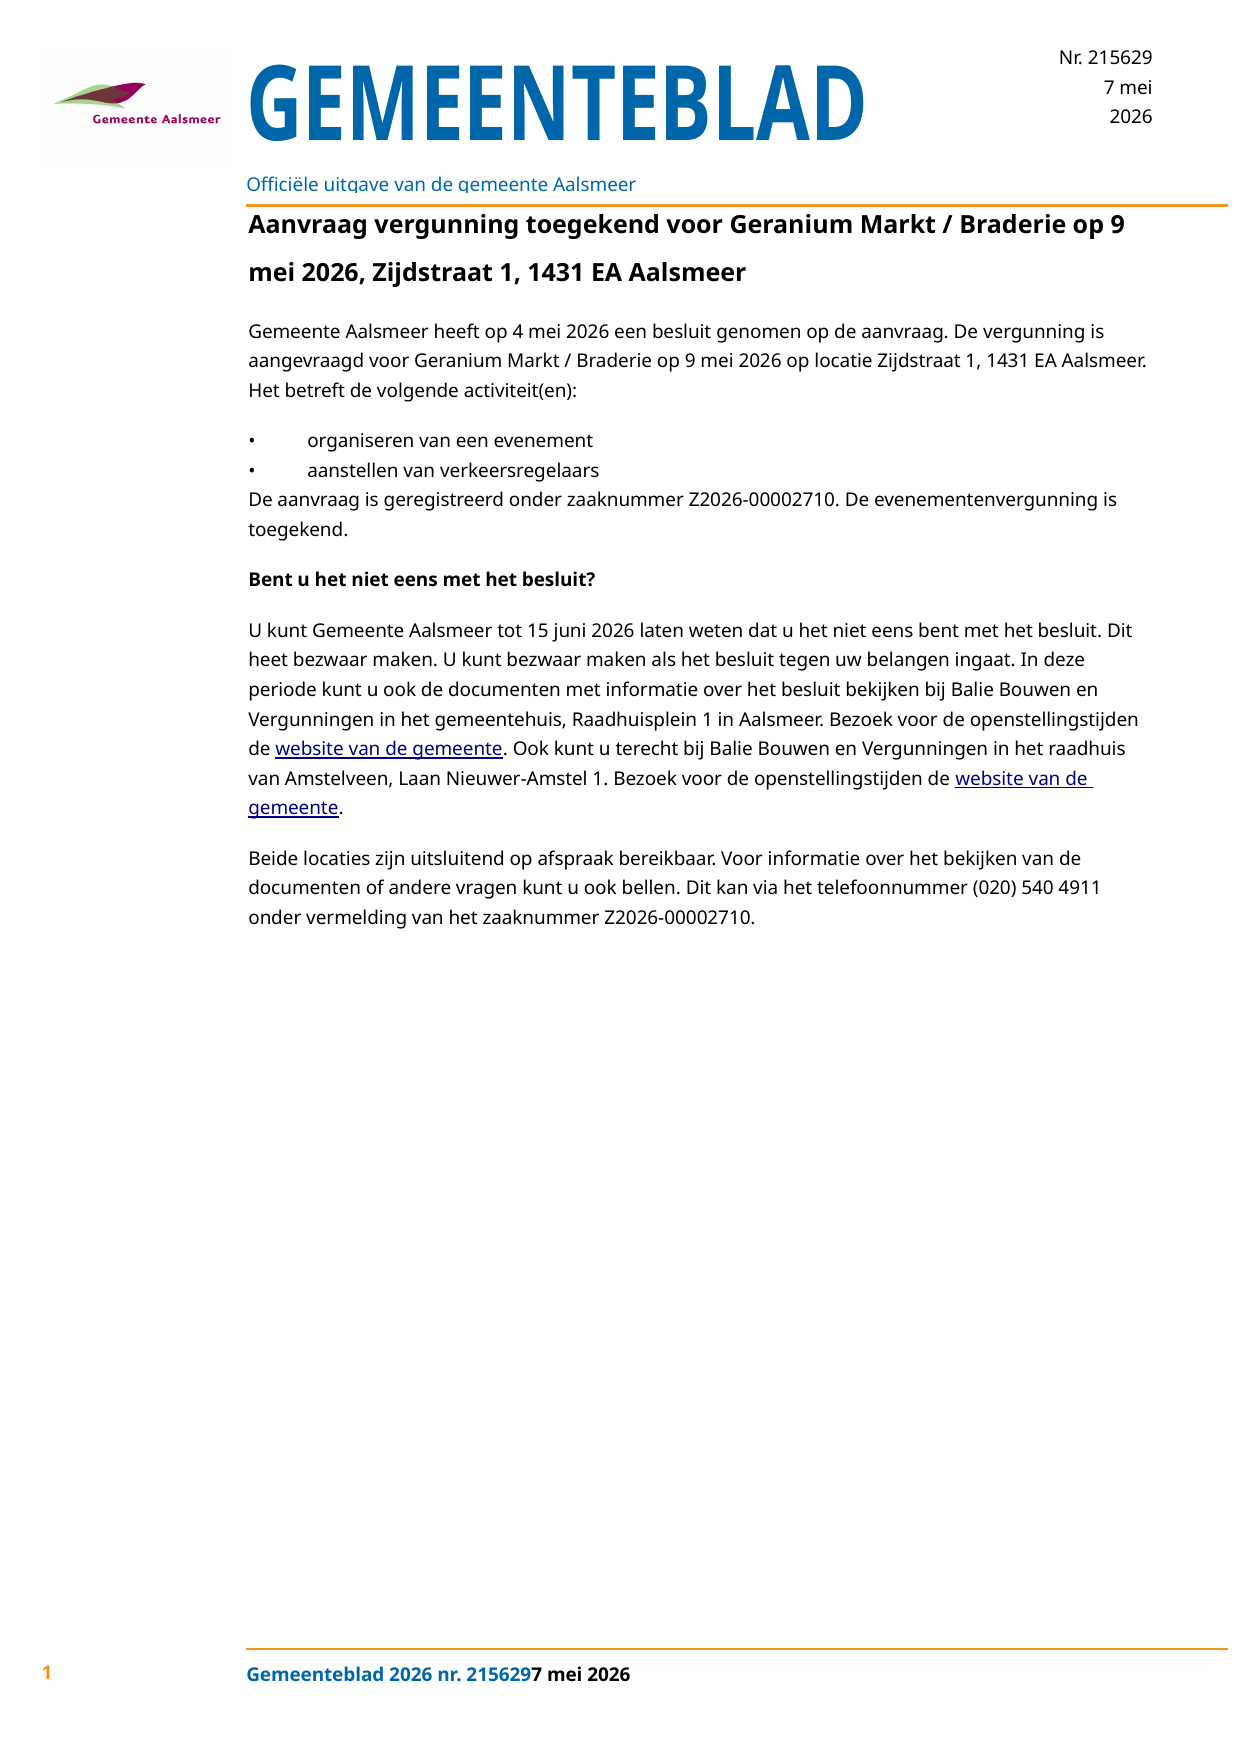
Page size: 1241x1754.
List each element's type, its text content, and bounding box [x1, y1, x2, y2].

text Beide locaties zijn uitsluitend op afspraak bereikbaar. Voor informatie over het bekijken van de documenten of andere vragen kunt u ook bellen. Dit kan via het telefoonnummer (020) 540 4911 onder vermelding van het zaaknummer Z2026-00002710. [248, 845, 1152, 930]
picture [41, 47, 231, 172]
list organiseren van een evenement [248, 427, 1152, 453]
text Bent u het niet eens met het besluit? [248, 567, 1152, 592]
text Gemeente Aalsmeer heeft op 4 mei 2026 een besluit genomen op de aanvraag. De vergunning is aangevraagd voor Geranium Markt / Braderie op 9 mei 2026 op locatie Zijdstraat 1, 1431 EA Aalsmeer. Het betreft de volgende activiteit(en): [248, 318, 1152, 403]
text U kunt Gemeente Aalsmeer tot 15 juni 2026 laten weten dat u het niet eens bent met het besluit. Dit heet bezwaar maken. U kunt bezwaar maken als het besluit tegen uw belangen ingaat. In deze periode kunt u ook de documenten met informatie over het besluit bekijken bij Balie Bouwen en Vergunningen in het gemeentehuis, Raadhuisplein 1 in Aalsmeer. Bezoek voor de openstellingstijden de website van de gemeente. Ook kunt u terecht bij Balie Bouwen en Vergunningen in het raadhuis van Amstelveen, Laan Nieuwer-Amstel 1. Bezoek voor de openstellingstijden de website van de gemeente. [248, 617, 1152, 820]
text De aanvraag is geregistreerd onder zaaknummer Z2026-00002710. De evenementenvergunning is toegekend. [248, 487, 1152, 542]
list aanstellen van verkeersregelaars [248, 457, 1152, 483]
text Aanvraag vergunning toegekend voor Geranium Markt / Braderie op 9 mei 2026, Zijdstraat 1, 1431 EA Aalsmeer [248, 207, 1152, 288]
